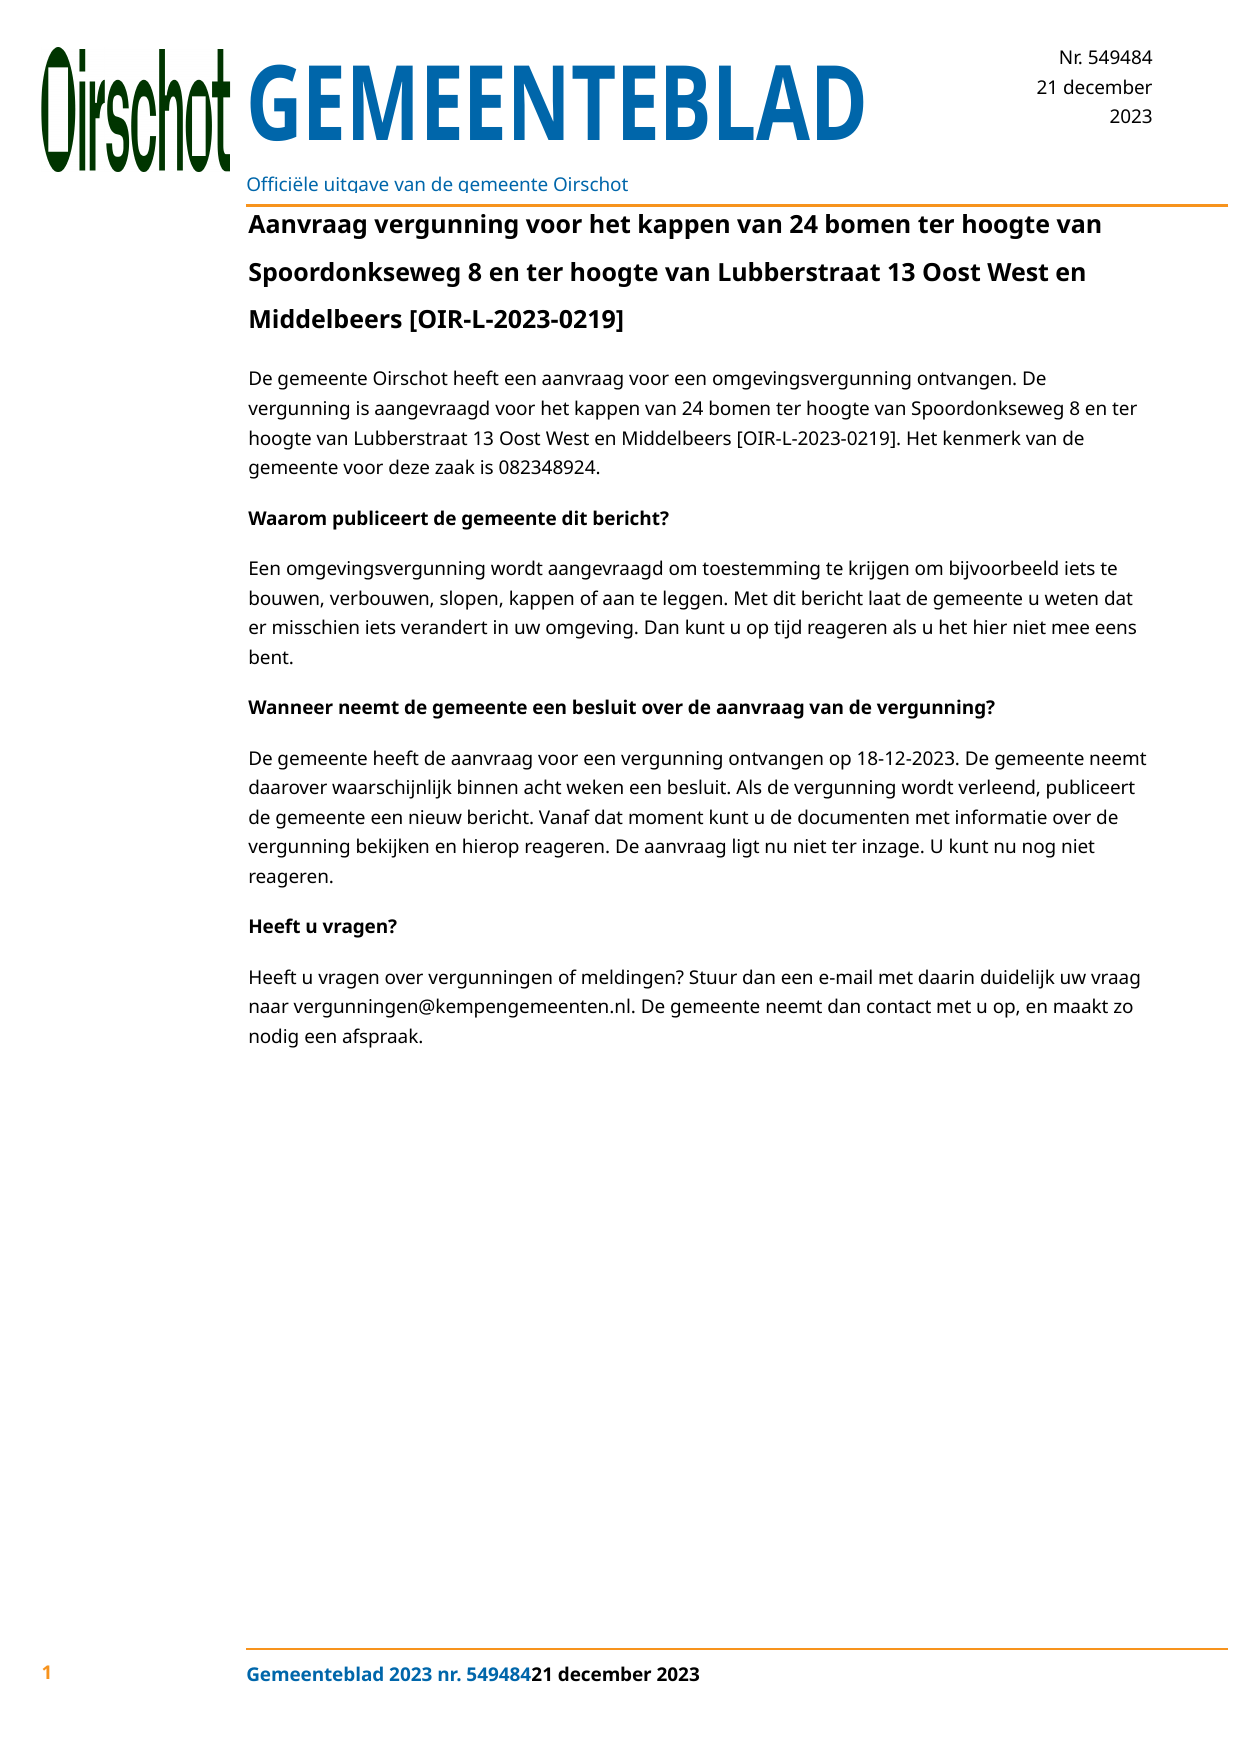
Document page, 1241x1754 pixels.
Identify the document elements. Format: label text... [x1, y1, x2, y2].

text Wanneer neemt de gemeente een besluit over de aanvraag van de vergunning? [248, 694, 1152, 720]
text Een omgevingsvergunning wordt aangevraagd om toestemming te krijgen om bijvoorbeeld iets te bouwen, verbouwen, slopen, kappen of aan te leggen. Met dit bericht laat de gemeente u weten dat er misschien iets verandert in uw omgeving. Dan kunt u op tijd reageren als u het hier niet mee eens bent. [248, 555, 1152, 669]
text Heeft u vragen? [248, 913, 1152, 939]
picture [41, 47, 231, 172]
text De gemeente Oirschot heeft een aanvraag voor een omgevingsvergunning ontvangen. De vergunning is aangevraagd voor het kappen van 24 bomen ter hoogte van Spoordonkseweg 8 en ter hoogte van Lubberstraat 13 Oost West en Middelbeers [OIR-L-2023-0219]. Het kenmerk van de gemeente voor deze zaak is 082348924. [248, 366, 1152, 480]
text Heeft u vragen over vergunningen of meldingen? Stuur dan een e-mail met daarin duidelijk uw vraag naar vergunningen@kempengemeenten.nl. De gemeente neemt dan contact met u op, en maakt zo nodig een afspraak. [248, 964, 1152, 1049]
text Aanvraag vergunning voor het kappen van 24 bomen ter hoogte van Spoordonkseweg 8 en ter hoogte van Lubberstraat 13 Oost West en Middelbeers [OIR-L-2023-0219] [248, 207, 1152, 336]
text De gemeente heeft de aanvraag voor een vergunning ontvangen op 18-12-2023. De gemeente neemt daarover waarschijnlijk binnen acht weken een besluit. Als de vergunning wordt verleend, publiceert de gemeente een nieuw bericht. Vanaf dat moment kunt u de documenten met informatie over de vergunning bekijken en hierop reageren. De aanvraag ligt nu niet ter inzage. U kunt nu nog niet reageren. [248, 745, 1152, 889]
text Waarom publiceert de gemeente dit bericht? [248, 505, 1152, 530]
